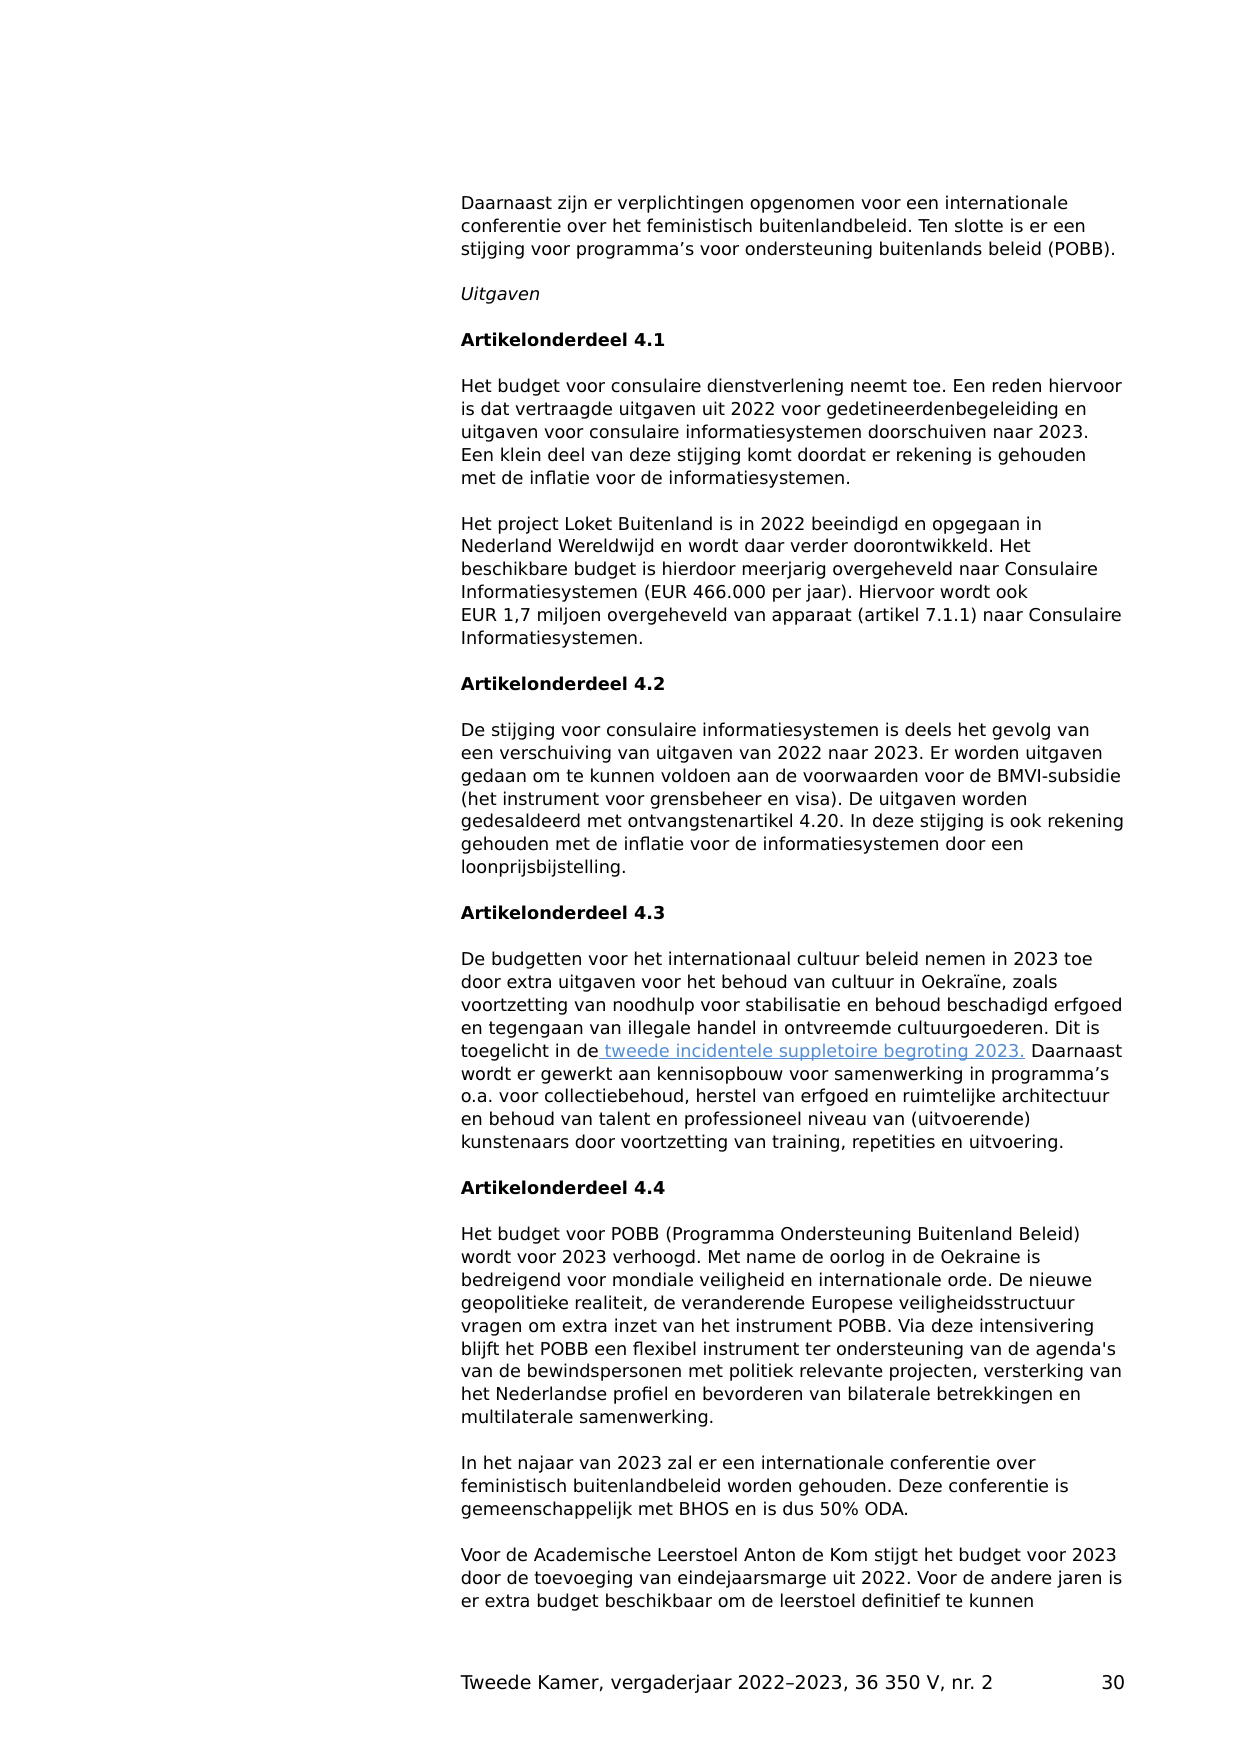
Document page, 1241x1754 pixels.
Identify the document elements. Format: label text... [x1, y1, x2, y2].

text Het budget voor consulaire dienstverlening neemt toe. Een reden hiervoor is dat vertraagde uitgaven uit 2022 voor gedetineerdenbegeleiding en uitgaven voor consulaire informatiesystemen doorschuiven naar 2023. Een klein deel van deze stijging komt doordat er rekening is gehouden met de inflatie voor de informatiesystemen. [461, 374, 1125, 489]
text Het project Loket Buitenland is in 2022 beeindigd en opgegaan in Nederland Wereldwijd en wordt daar verder doorontwikkeld. Het beschikbare budget is hierdoor meerjarig overgeheveld naar Consulaire Informatiesystemen (EUR 466.000 per jaar). Hiervoor wordt ook EUR 1,7 miljoen overgeheveld van apparaat (artikel 7.1.1) naar Consulaire Informatiesystemen. [461, 512, 1125, 649]
text De stijging voor consulaire informatiesystemen is deels het gevolg van een verschuiving van uitgaven van 2022 naar 2023. Er worden uitgaven gedaan om te kunnen voldoen aan de voorwaarden voor de BMVI-subsidie (het instrument voor grensbeheer en visa). De uitgaven worden gedesaldeerd met ontvangstenartikel 4.20. In deze stijging is ook rekening gehouden met de inflatie voor de informatiesystemen door een loonprijsbijstelling. [461, 718, 1125, 878]
text Voor de Academische Leerstoel Anton de Kom stijgt het budget voor 2023 door de toevoeging van eindejaarsmarge uit 2022. Voor de andere jaren is er extra budget beschikbaar om de leerstoel definitief te kunnen [461, 1543, 1125, 1612]
text Artikelonderdeel 4.1 [461, 328, 1125, 351]
text Artikelonderdeel 4.3 [461, 901, 1125, 924]
text De budgetten voor het internationaal cultuur beleid nemen in 2023 toe door extra uitgaven voor het behoud van cultuur in Oekraïne, zoals voortzetting van noodhulp voor stabilisatie en behoud beschadigd erfgoed en tegengaan van illegale handel in ontvreemde cultuurgoederen. Dit is toegelicht in de tweede incidentele suppletoire begroting 2023. Daarnaast wordt er gewerkt aan kennisopbouw voor samenwerking in programma’s o.a. voor collectiebehoud, herstel van erfgoed en ruimtelijke architectuur en behoud van talent en professioneel niveau van (uitvoerende) kunstenaars door voortzetting van training, repetities en uitvoering. [461, 947, 1125, 1153]
text Artikelonderdeel 4.4 [461, 1176, 1125, 1199]
text Daarnaast zijn er verplichtingen opgenomen voor een internationale conferentie over het feministisch buitenlandbeleid. Ten slotte is er een stijging voor programma’s voor ondersteuning buitenlands beleid (POBB). [461, 191, 1125, 259]
text Het budget voor POBB (Programma Ondersteuning Buitenland Beleid) wordt voor 2023 verhoogd. Met name de oorlog in de Oekraine is bedreigend voor mondiale veiligheid en internationale orde. De nieuwe geopolitieke realiteit, de veranderende Europese veiligheidsstructuur vragen om extra inzet van het instrument POBB. Via deze intensivering blijft het POBB een flexibel instrument ter ondersteuning van de agenda's van de bewindspersonen met politiek relevante projecten, versterking van het Nederlandse profiel en bevorderen van bilaterale betrekkingen en multilaterale samenwerking. [461, 1222, 1125, 1428]
text Artikelonderdeel 4.2 [461, 672, 1125, 695]
text Uitgaven [461, 282, 1125, 305]
text In het najaar van 2023 zal er een internationale conferentie over feministisch buitenlandbeleid worden gehouden. Deze conferentie is gemeenschappelijk met BHOS en is dus 50% ODA. [461, 1451, 1125, 1520]
